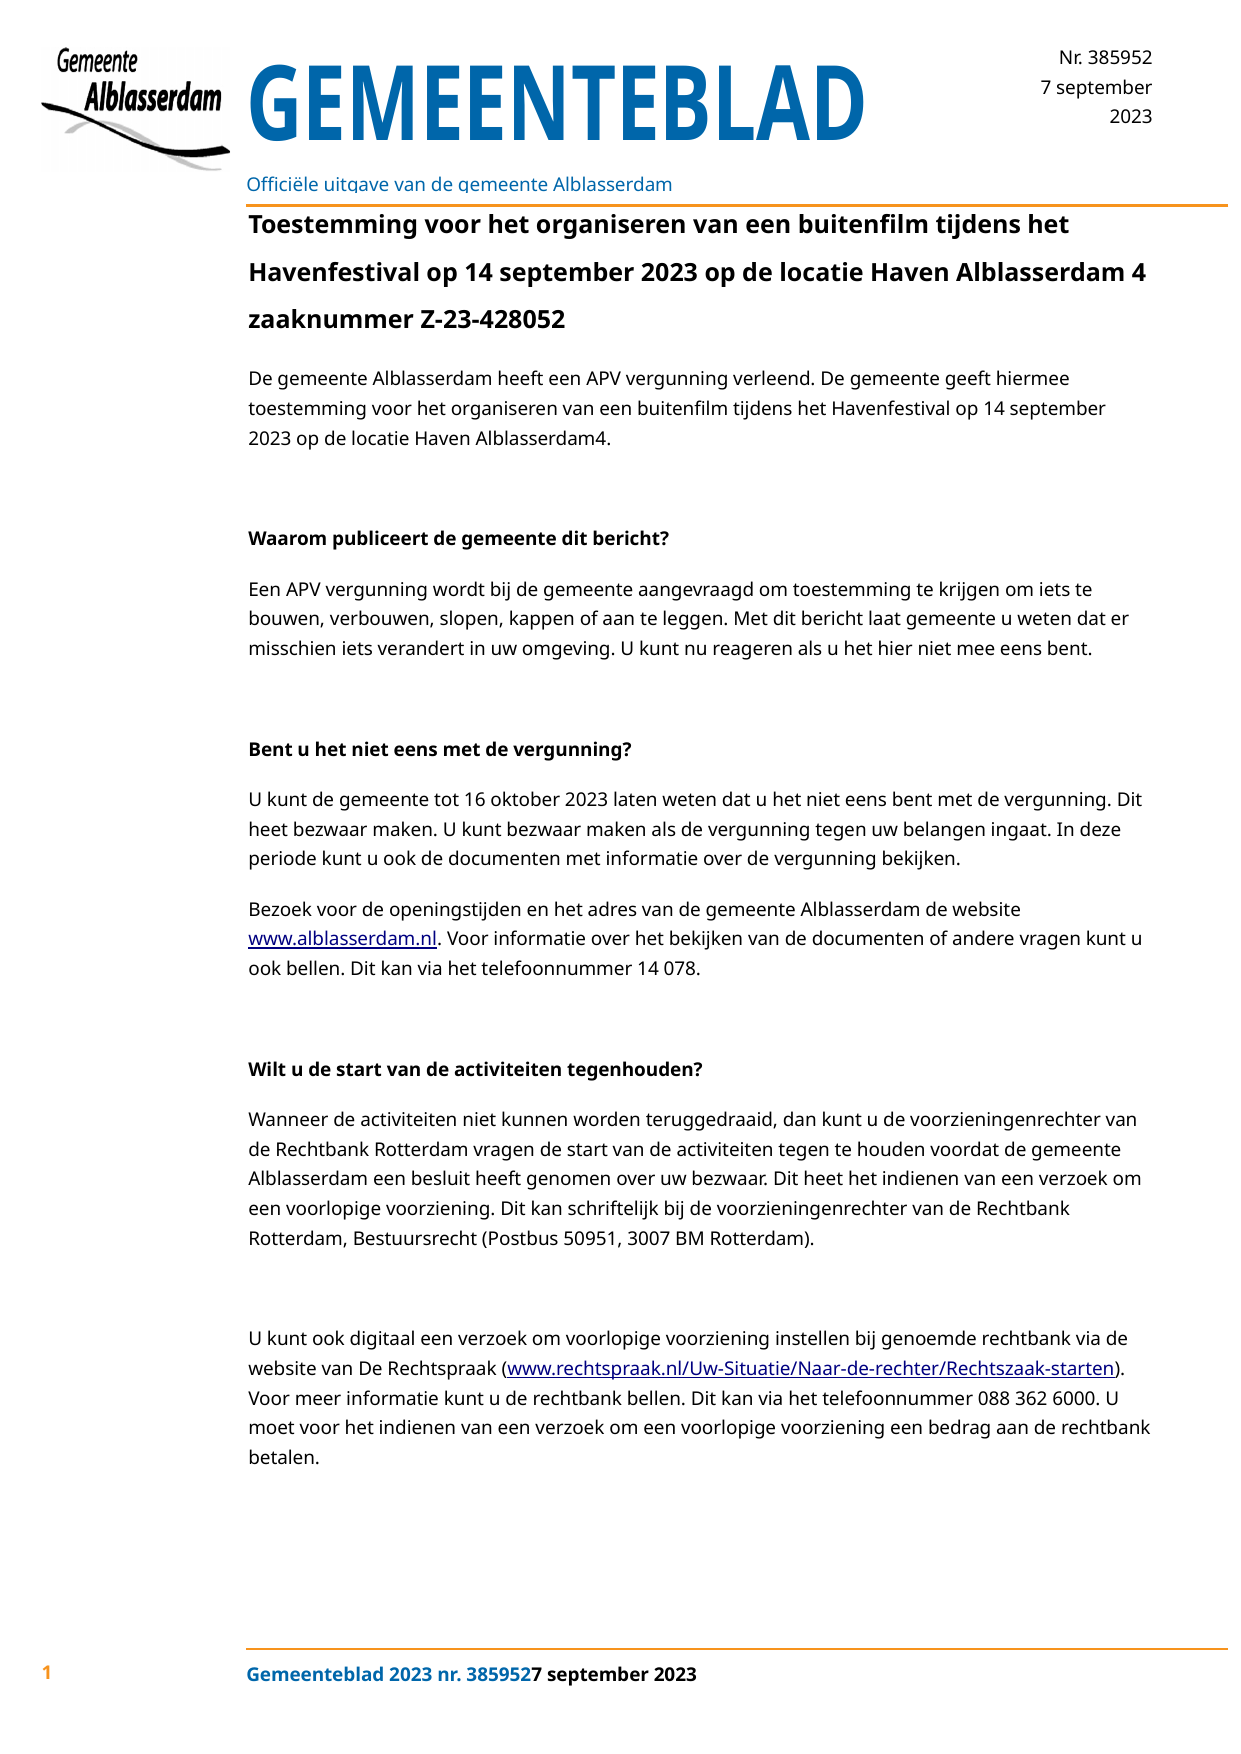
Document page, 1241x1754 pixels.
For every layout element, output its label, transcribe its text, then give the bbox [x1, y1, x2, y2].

text Bezoek voor de openingstijden en het adres van de gemeente Alblasserdam de website www.alblasserdam.nl. Voor informatie over het bekijken van de documenten of andere vragen kunt u ook bellen. Dit kan via het telefoonnummer 14 078. [248, 896, 1152, 981]
text Waarom publiceert de gemeente dit bericht? [248, 526, 1152, 551]
text Een APV vergunning wordt bij de gemeente aangevraagd om toestemming te krijgen om iets te bouwen, verbouwen, slopen, kappen of aan te leggen. Met dit bericht laat gemeente u weten dat er misschien iets verandert in uw omgeving. U kunt nu reageren als u het hier niet mee eens bent. [248, 576, 1152, 661]
text De gemeente Alblasserdam heeft een APV vergunning verleend. De gemeente geeft hiermee toestemming voor het organiseren van een buitenfilm tijdens het Havenfestival op 14 september 2023 op de locatie Haven Alblasserdam4. [248, 366, 1152, 450]
picture [41, 47, 231, 172]
text Wilt u de start van de activiteiten tegenhouden? [248, 1056, 1152, 1082]
text Bent u het niet eens met de vergunning? [248, 736, 1152, 762]
text U kunt ook digitaal een verzoek om voorlopige voorziening instellen bij genoemde rechtbank via de website van De Rechtspraak (www.rechtspraak.nl/Uw-Situatie/Naar-de-rechter/Rechtszaak-starten). Voor meer informatie kunt u de rechtbank bellen. Dit kan via het telefoonnummer 088 362 6000. U moet voor het indienen van een verzoek om een voorlopige voorziening een bedrag aan de rechtbank betalen. [248, 1326, 1152, 1469]
text Wanneer de activiteiten niet kunnen worden teruggedraaid, dan kunt u de voorzieningenrechter van de Rechtbank Rotterdam vragen de start van de activiteiten tegen te houden voordat de gemeente Alblasserdam een besluit heeft genomen over uw bezwaar. Dit heet het indienen van een verzoek om een voorlopige voorziening. Dit kan schriftelijk bij de voorzieningenrechter van de Rechtbank Rotterdam, Bestuursrecht (Postbus 50951, 3007 BM Rotterdam). [248, 1106, 1152, 1250]
text U kunt de gemeente tot 16 oktober 2023 laten weten dat u het niet eens bent met de vergunning. Dit heet bezwaar maken. U kunt bezwaar maken als de vergunning tegen uw belangen ingaat. In deze periode kunt u ook de documenten met informatie over de vergunning bekijken. [248, 786, 1152, 871]
text Toestemming voor het organiseren van een buitenfilm tijdens het Havenfestival op 14 september 2023 op de locatie Haven Alblasserdam 4 zaaknummer Z-23-428052 [248, 207, 1152, 336]
